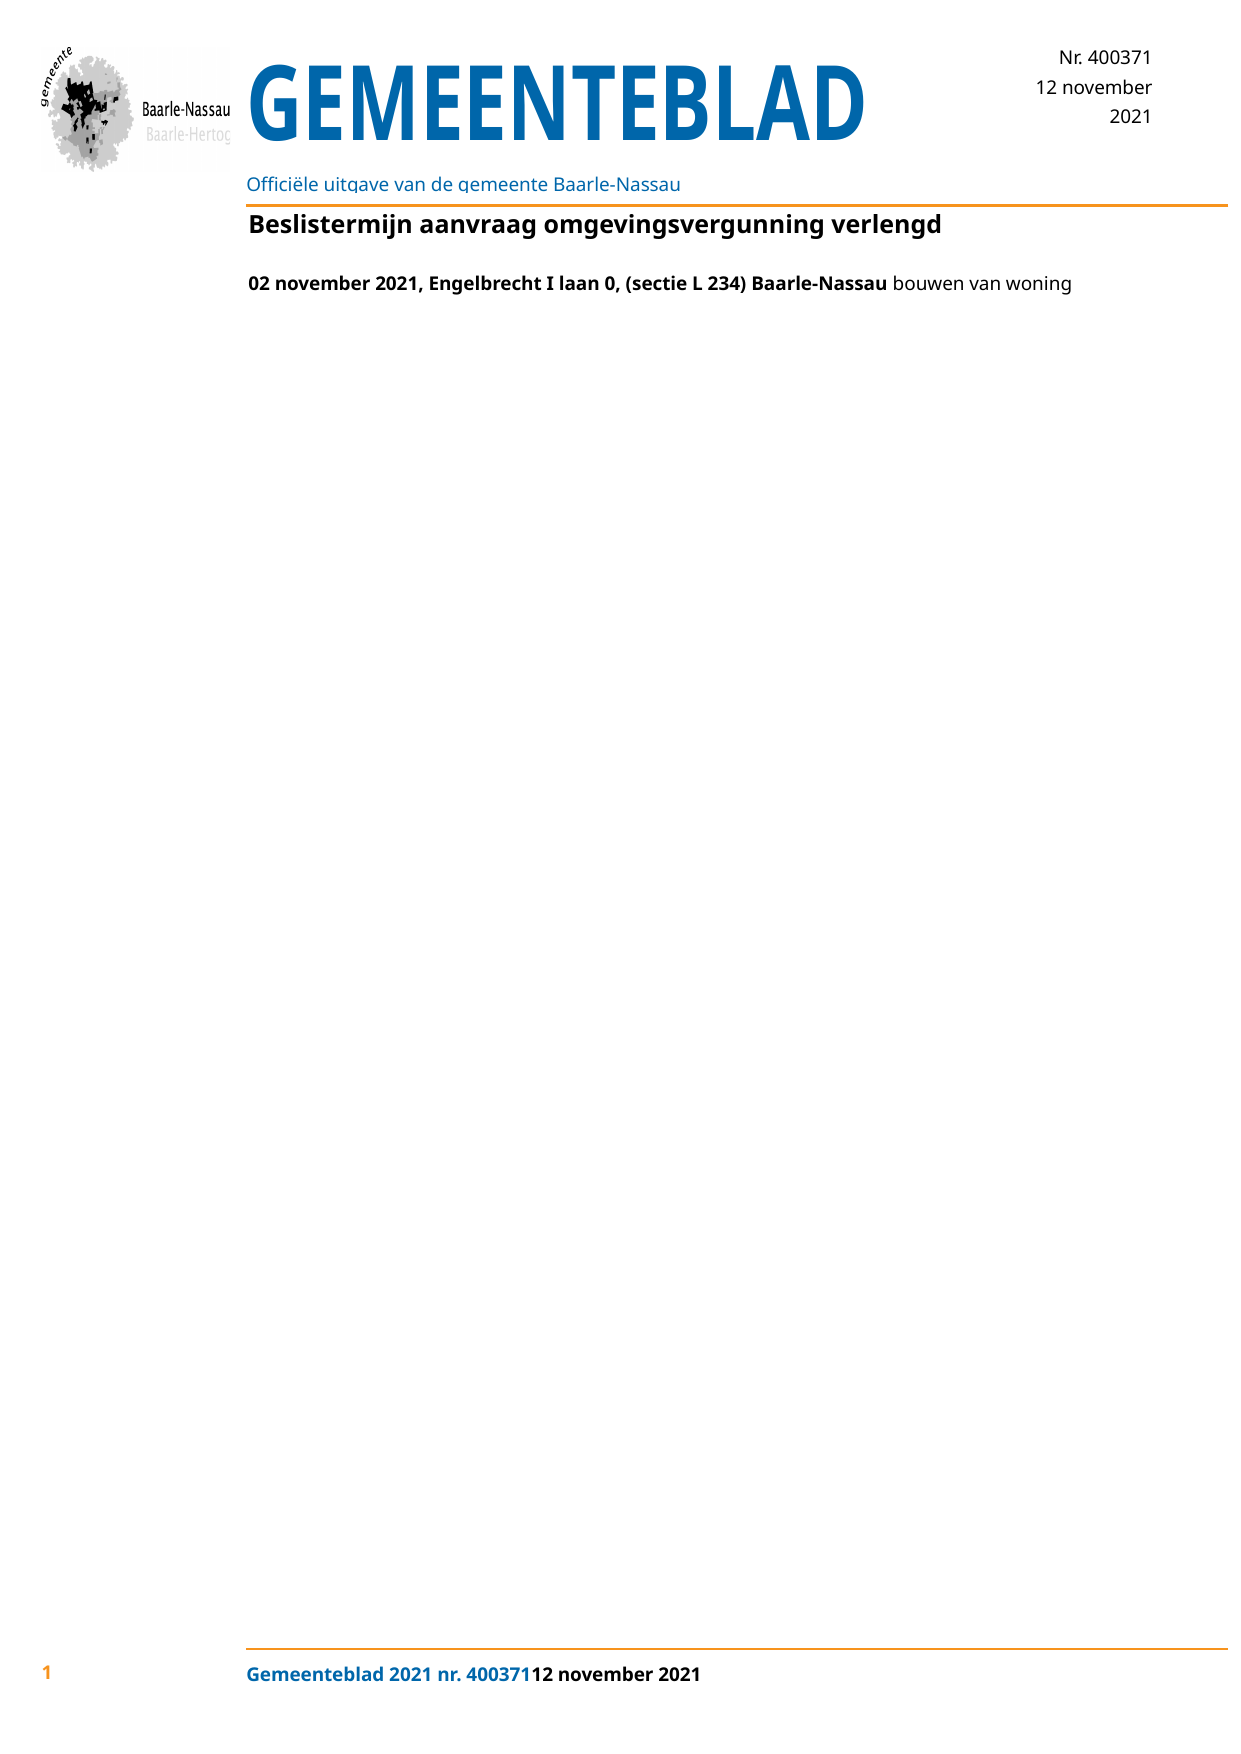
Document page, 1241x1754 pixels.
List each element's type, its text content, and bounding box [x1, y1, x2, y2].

text 02 november 2021, Engelbrecht I laan 0, (sectie L 234) Baarle-Nassau bouwen van woning [248, 270, 1152, 296]
text Beslistermijn aanvraag omgevingsvergunning verlengd [248, 207, 1152, 241]
picture [41, 47, 231, 172]
